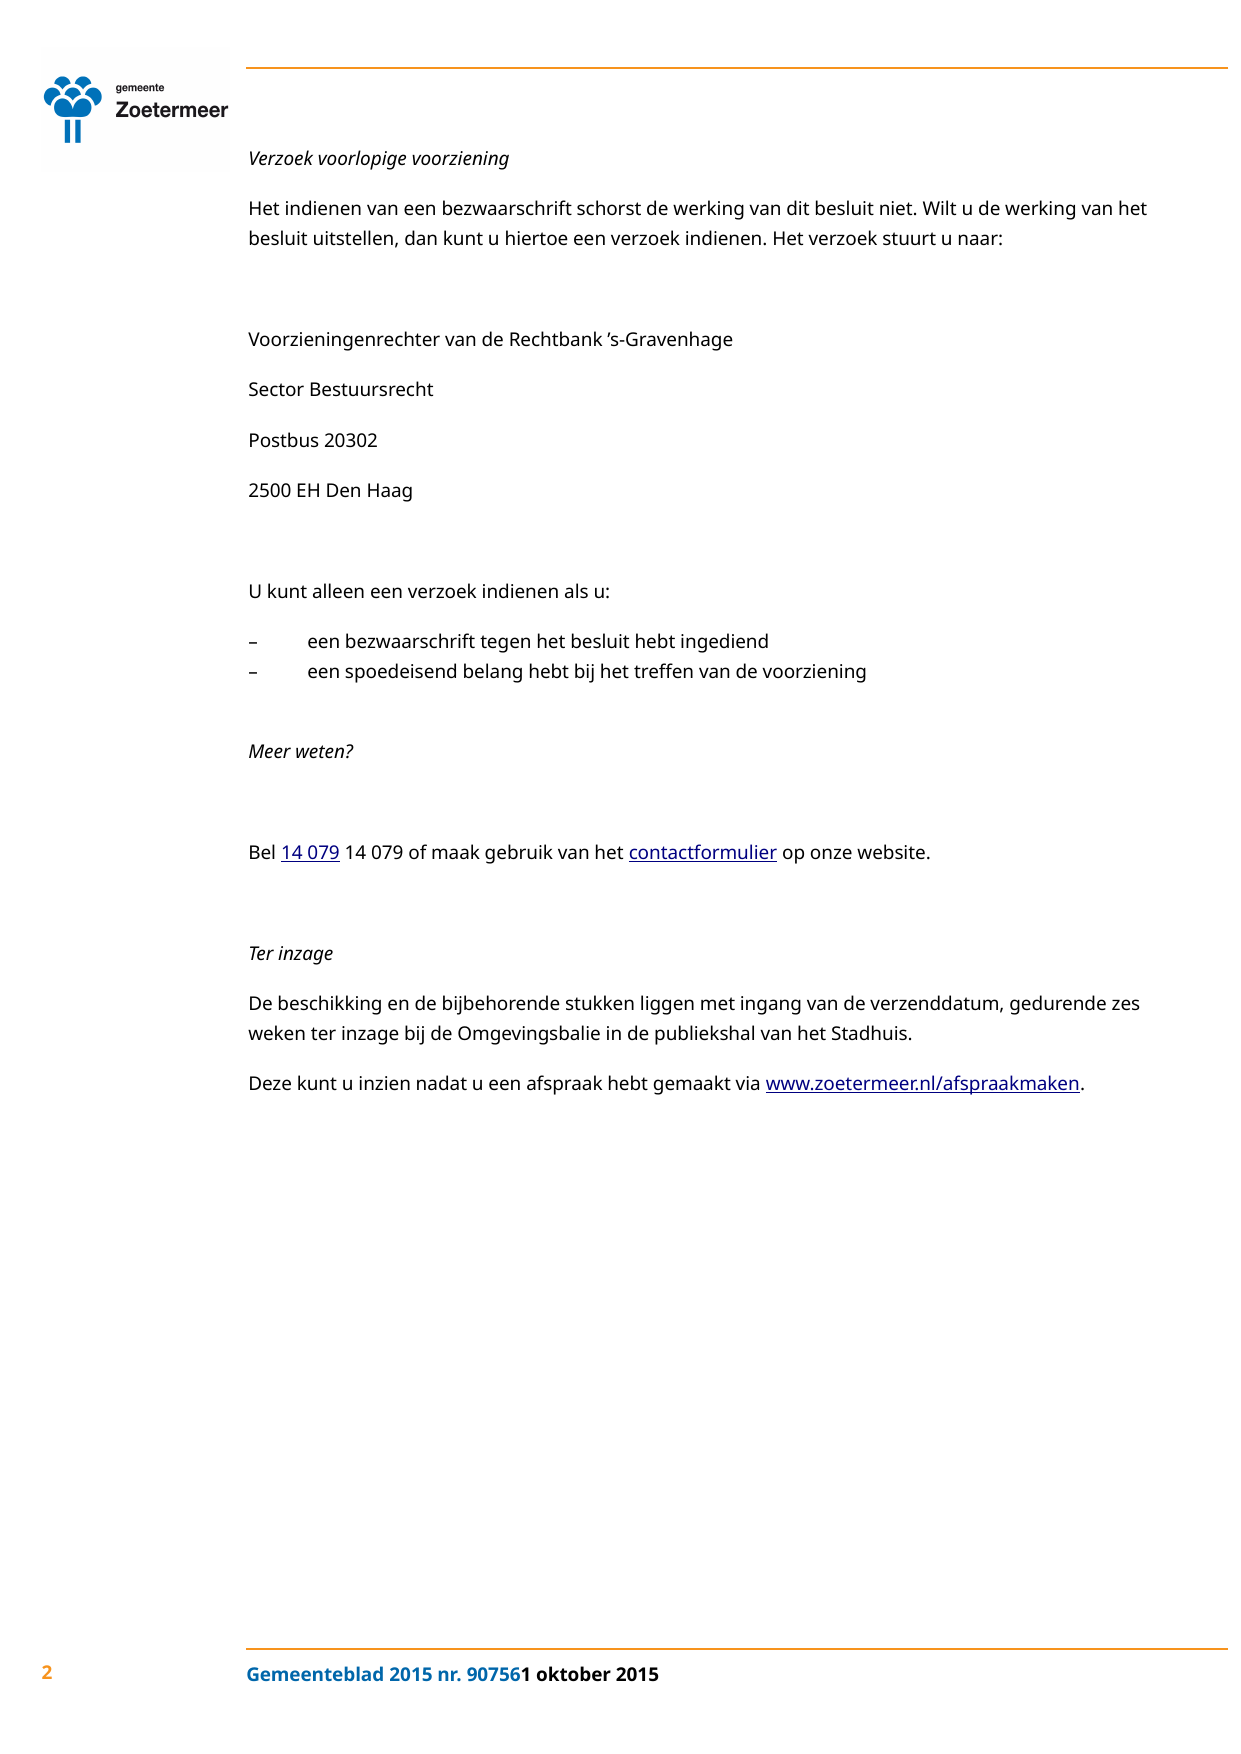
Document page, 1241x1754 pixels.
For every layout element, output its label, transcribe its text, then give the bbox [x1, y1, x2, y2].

text Deze kunt u inzien nadat u een afspraak hebt gemaakt via www.zoetermeer.nl/afspraakmaken. [248, 1070, 1152, 1096]
text De beschikking en de bijbehorende stukken liggen met ingang van de verzenddatum, gedurende zes weken ter inzage bij de Omgevingsbalie in de publiekshal van het Stadhuis. [248, 990, 1152, 1046]
text Sector Bestuursrecht [248, 376, 1152, 402]
list een spoedeisend belang hebt bij het treffen van de voorziening [248, 658, 1152, 684]
text Verzoek voorlopige voorziening [248, 145, 1152, 171]
text Bel 14 079 14 079 of maak gebruik van het contactformulier op onze website. [248, 839, 1152, 865]
text Voorzieningenrechter van de Rechtbank ’s-Gravenhage [248, 326, 1152, 352]
list een bezwaarschrift tegen het besluit hebt ingediend [248, 628, 1152, 654]
text Postbus 20302 [248, 427, 1152, 453]
text Het indienen van een bezwaarschrift schorst de werking van dit besluit niet. Wilt u de werking van het besluit uitstellen, dan kunt u hiertoe een verzoek indienen. Het verzoek stuurt u naar: [248, 196, 1152, 251]
text Ter inzage [248, 940, 1152, 966]
text 2500 EH Den Haag [248, 477, 1152, 503]
text U kunt alleen een verzoek indienen als u: [248, 578, 1152, 604]
text Meer weten? [248, 738, 1152, 764]
picture [41, 47, 231, 172]
